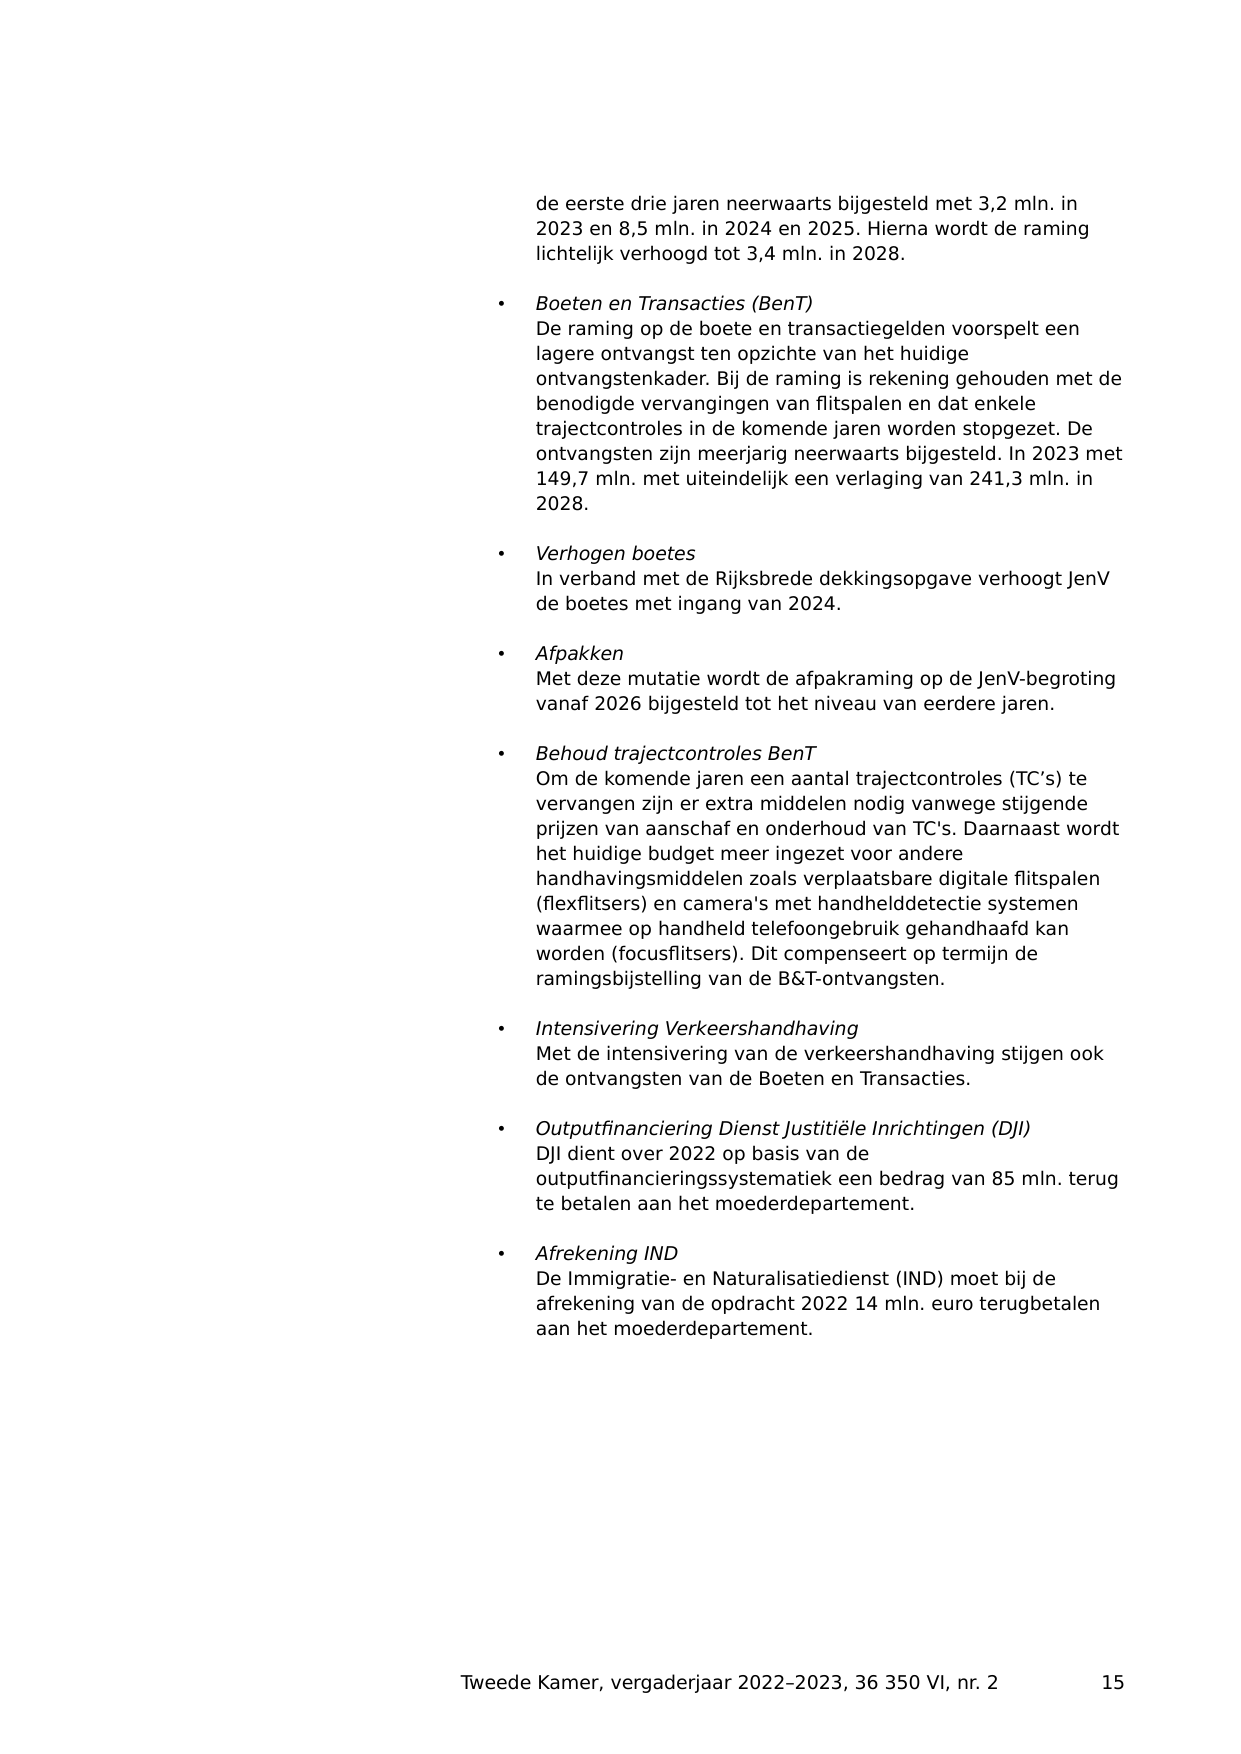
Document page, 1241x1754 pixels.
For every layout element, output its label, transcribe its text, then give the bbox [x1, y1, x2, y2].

list Verhogen boetes In verband met de Rijksbrede dekkingsopgave verhoogt JenV de boetes met ingang van 2024. [498, 541, 1125, 641]
list DJI dient over 2022 op basis van de outputfinancieringssystematiek een bedrag van 85 mln. terug te betalen aan het moederdepartement. [498, 1141, 1125, 1241]
list De raming op de boete en transactiegelden voorspelt een lagere ontvangst ten opzichte van het huidige ontvangstenkader. Bij de raming is rekening gehouden met de benodigde vervangingen van flitspalen en dat enkele trajectcontroles in de komende jaren worden stopgezet. De ontvangsten zijn meerjarig neerwaarts bijgesteld. In 2023 met 149,7 mln. met uiteindelijk een verlaging van 241,3 mln. in 2028. [498, 316, 1125, 541]
list De Immigratie- en Naturalisatiedienst (IND) moet bij de afrekening van de opdracht 2022 14 mln. euro terugbetalen aan het moederdepartement. [498, 1266, 1125, 1366]
list Om de komende jaren een aantal trajectcontroles (TC’s) te vervangen zijn er extra middelen nodig vanwege stijgende prijzen van aanschaf en onderhoud van TC's. Daarnaast wordt het huidige budget meer ingezet voor andere handhavingsmiddelen zoals verplaatsbare digitale flitspalen (flexflitsers) en camera's met handhelddetectie systemen waarmee op handheld telefoongebruik gehandhaafd kan worden (focusflitsers). Dit compenseert op termijn de ramingsbijstelling van de B&T-ontvangsten. [498, 766, 1125, 1016]
list Afpakken [498, 641, 1125, 666]
list Met de intensivering van de verkeershandhaving stijgen ook de ontvangsten van de Boeten en Transacties. [498, 1041, 1125, 1116]
list Boeten en Transacties (BenT) [498, 291, 1125, 316]
list Behoud trajectcontroles BenT [498, 741, 1125, 766]
list Intensivering Verkeershandhaving [498, 1016, 1125, 1041]
list de eerste drie jaren neerwaarts bijgesteld met 3,2 mln. in 2023 en 8,5 mln. in 2024 en 2025. Hierna wordt de raming lichtelijk verhoogd tot 3,4 mln. in 2028. [498, 191, 1125, 291]
list Met deze mutatie wordt de afpakraming op de JenV-begroting vanaf 2026 bijgesteld tot het niveau van eerdere jaren. [498, 666, 1125, 741]
list Afrekening IND [498, 1241, 1125, 1266]
list Outputfinanciering Dienst Justitiële Inrichtingen (DJI) [498, 1116, 1125, 1141]
